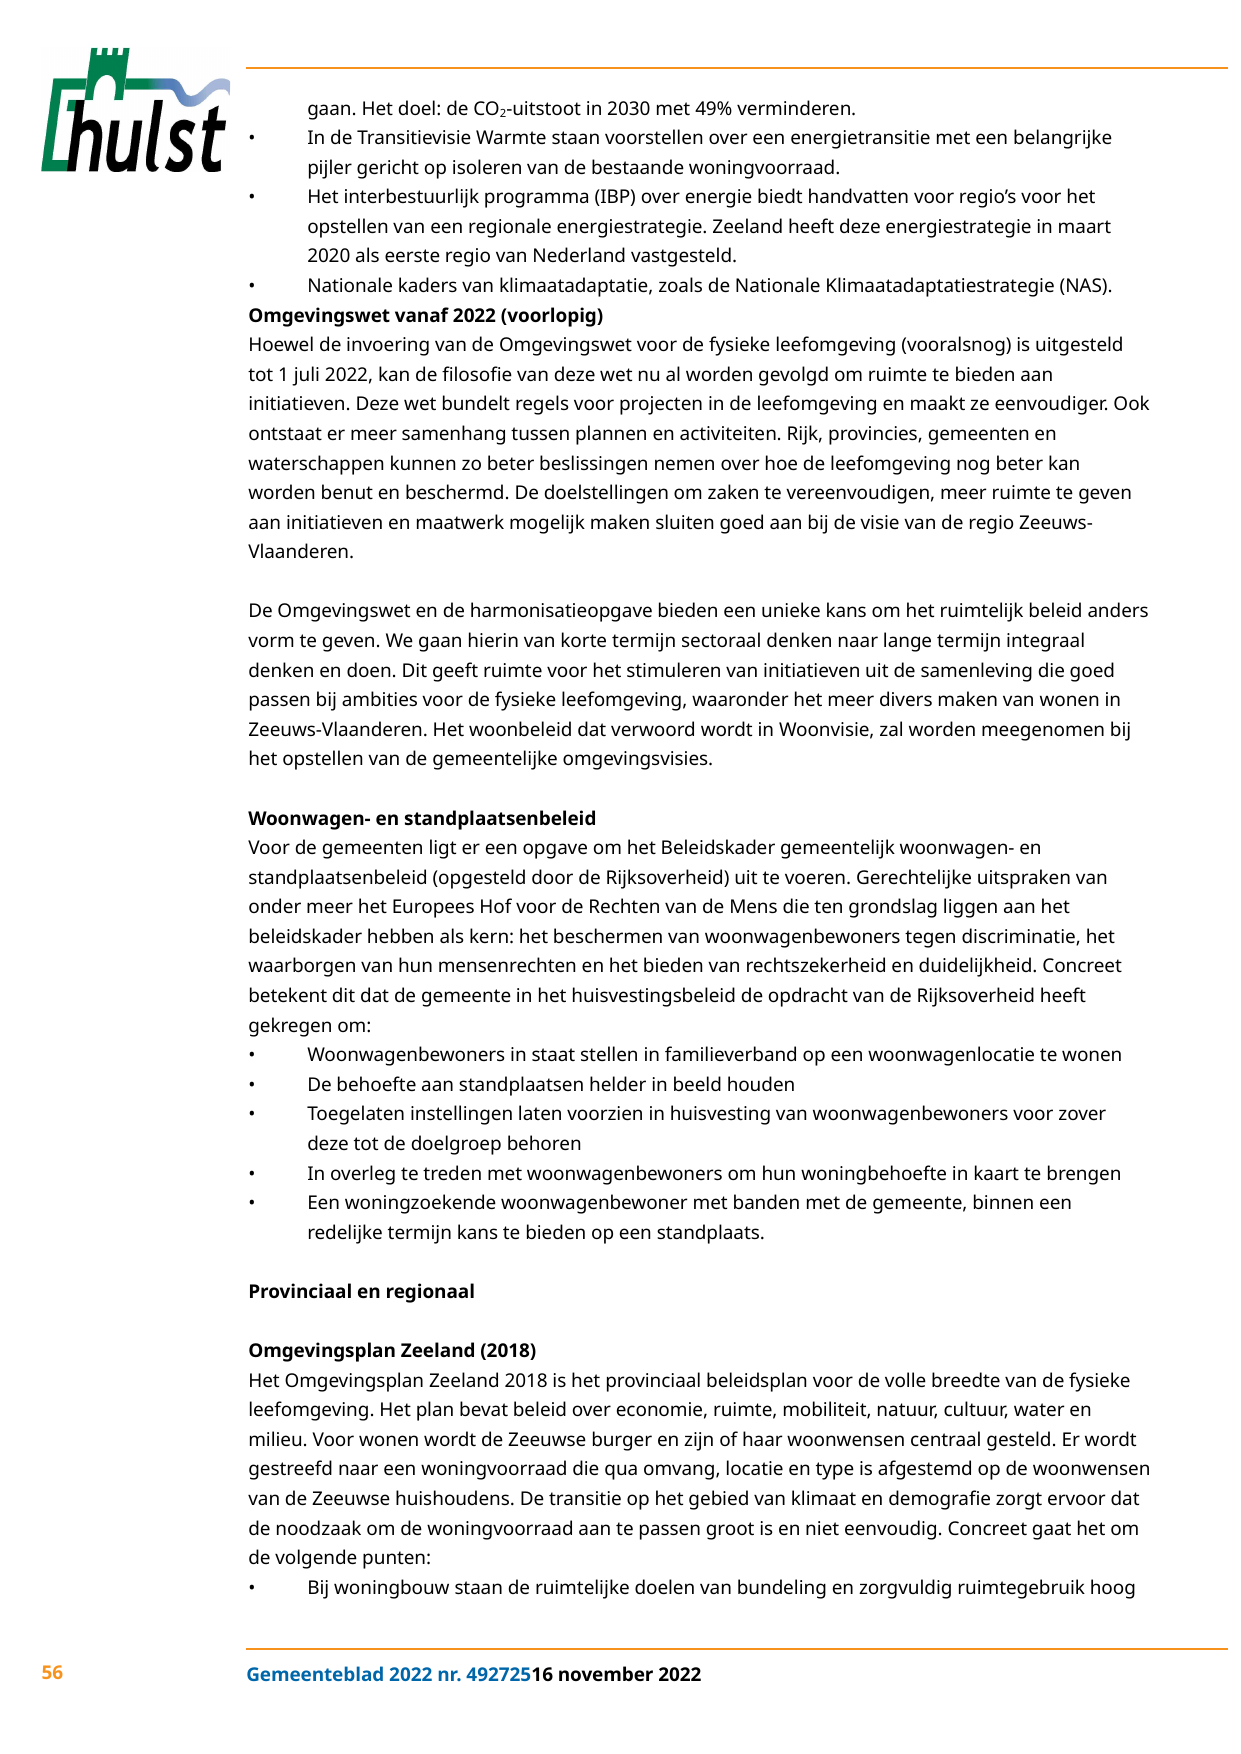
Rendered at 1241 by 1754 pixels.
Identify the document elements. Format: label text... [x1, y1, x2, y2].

list In overleg te treden met woonwagenbewoners om hun woningbehoefte in kaart te brengen [248, 1160, 1152, 1186]
list gaan. Het doel: de CO2-uitstoot in 2030 met 49% verminderen. [248, 95, 1152, 121]
text Omgevingsplan Zeeland (2018) [248, 1337, 1152, 1363]
picture [41, 47, 231, 172]
list Bij woningbouw staan de ruimtelijke doelen van bundeling en zorgvuldig ruimtegebruik hoog [248, 1574, 1152, 1600]
list Toegelaten instellingen laten voorzien in huisvesting van woonwagenbewoners voor zover deze tot de doelgroep behoren [248, 1101, 1152, 1156]
text Hoewel de invoering van de Omgevingswet voor de fysieke leefomgeving (vooralsnog) is uitgesteld tot 1 juli 2022, kan de filosofie van deze wet nu al worden gevolgd om ruimte te bieden aan initiatieven. Deze wet bundelt regels voor projecten in de leefomgeving en maakt ze eenvoudiger. Ook ontstaat er meer samenhang tussen plannen en activiteiten. Rijk, provincies, gemeenten en waterschappen kunnen zo beter beslissingen nemen over hoe de leefomgeving nog beter kan worden benut en beschermd. De doelstellingen om zaken te vereenvoudigen, meer ruimte te geven aan initiatieven en maatwerk mogelijk maken sluiten goed aan bij de visie van de regio Zeeuws-Vlaanderen. [248, 331, 1152, 564]
text Het Omgevingsplan Zeeland 2018 is het provinciaal beleidsplan voor de volle breedte van de fysieke leefomgeving. Het plan bevat beleid over economie, ruimte, mobiliteit, natuur, cultuur, water en milieu. Voor wonen wordt de Zeeuwse burger en zijn of haar woonwensen centraal gesteld. Er wordt gestreefd naar een woningvoorraad die qua omvang, locatie en type is afgestemd op de woonwensen van de Zeeuwse huishoudens. De transitie op het gebied van klimaat en demografie zorgt ervoor dat de noodzaak om de woningvoorraad aan te passen groot is en niet eenvoudig. Concreet gaat het om de volgende punten: [248, 1367, 1152, 1570]
list Woonwagenbewoners in staat stellen in familieverband op een woonwagenlocatie te wonen [248, 1041, 1152, 1067]
list De behoefte aan standplaatsen helder in beeld houden [248, 1071, 1152, 1097]
text Provinciaal en regionaal [248, 1278, 1152, 1304]
text Woonwagen- en standplaatsenbeleid [248, 805, 1152, 831]
list In de Transitievisie Warmte staan voorstellen over een energietransitie met een belangrijke pijler gericht op isoleren van de bestaande woningvoorraad. [248, 124, 1152, 180]
list Het interbestuurlijk programma (IBP) over energie biedt handvatten voor regio’s voor het opstellen van een regionale energiestrategie. Zeeland heeft deze energiestrategie in maart 2020 als eerste regio van Nederland vastgesteld. [248, 183, 1152, 268]
text De Omgevingswet en de harmonisatieopgave bieden een unieke kans om het ruimtelijk beleid anders vorm te geven. We gaan hierin van korte termijn sectoraal denken naar lange termijn integraal denken en doen. Dit geeft ruimte voor het stimuleren van initiatieven uit de samenleving die goed passen bij ambities voor de fysieke leefomgeving, waaronder het meer divers maken van wonen in Zeeuws-Vlaanderen. Het woonbeleid dat verwoord wordt in Woonvisie, zal worden meegenomen bij het opstellen van de gemeentelijke omgevingsvisies. [248, 598, 1152, 771]
text Voor de gemeenten ligt er een opgave om het Beleidskader gemeentelijk woonwagen- en standplaatsenbeleid (opgesteld door de Rijksoverheid) uit te voeren. Gerechtelijke uitspraken van onder meer het Europees Hof voor de Rechten van de Mens die ten grondslag liggen aan het beleidskader hebben als kern: het beschermen van woonwagenbewoners tegen discriminatie, het waarborgen van hun mensenrechten en het bieden van rechtszekerheid en duidelijkheid. Concreet betekent dit dat de gemeente in het huisvestingsbeleid de opdracht van de Rijksoverheid heeft gekregen om: [248, 834, 1152, 1038]
list Nationale kaders van klimaatadaptatie, zoals de Nationale Klimaatadaptatiestrategie (NAS). [248, 272, 1152, 298]
text Omgevingswet vanaf 2022 (voorlopig) [248, 302, 1152, 328]
list Een woningzoekende woonwagenbewoner met banden met de gemeente, binnen een redelijke termijn kans te bieden op een standplaats. [248, 1189, 1152, 1245]
